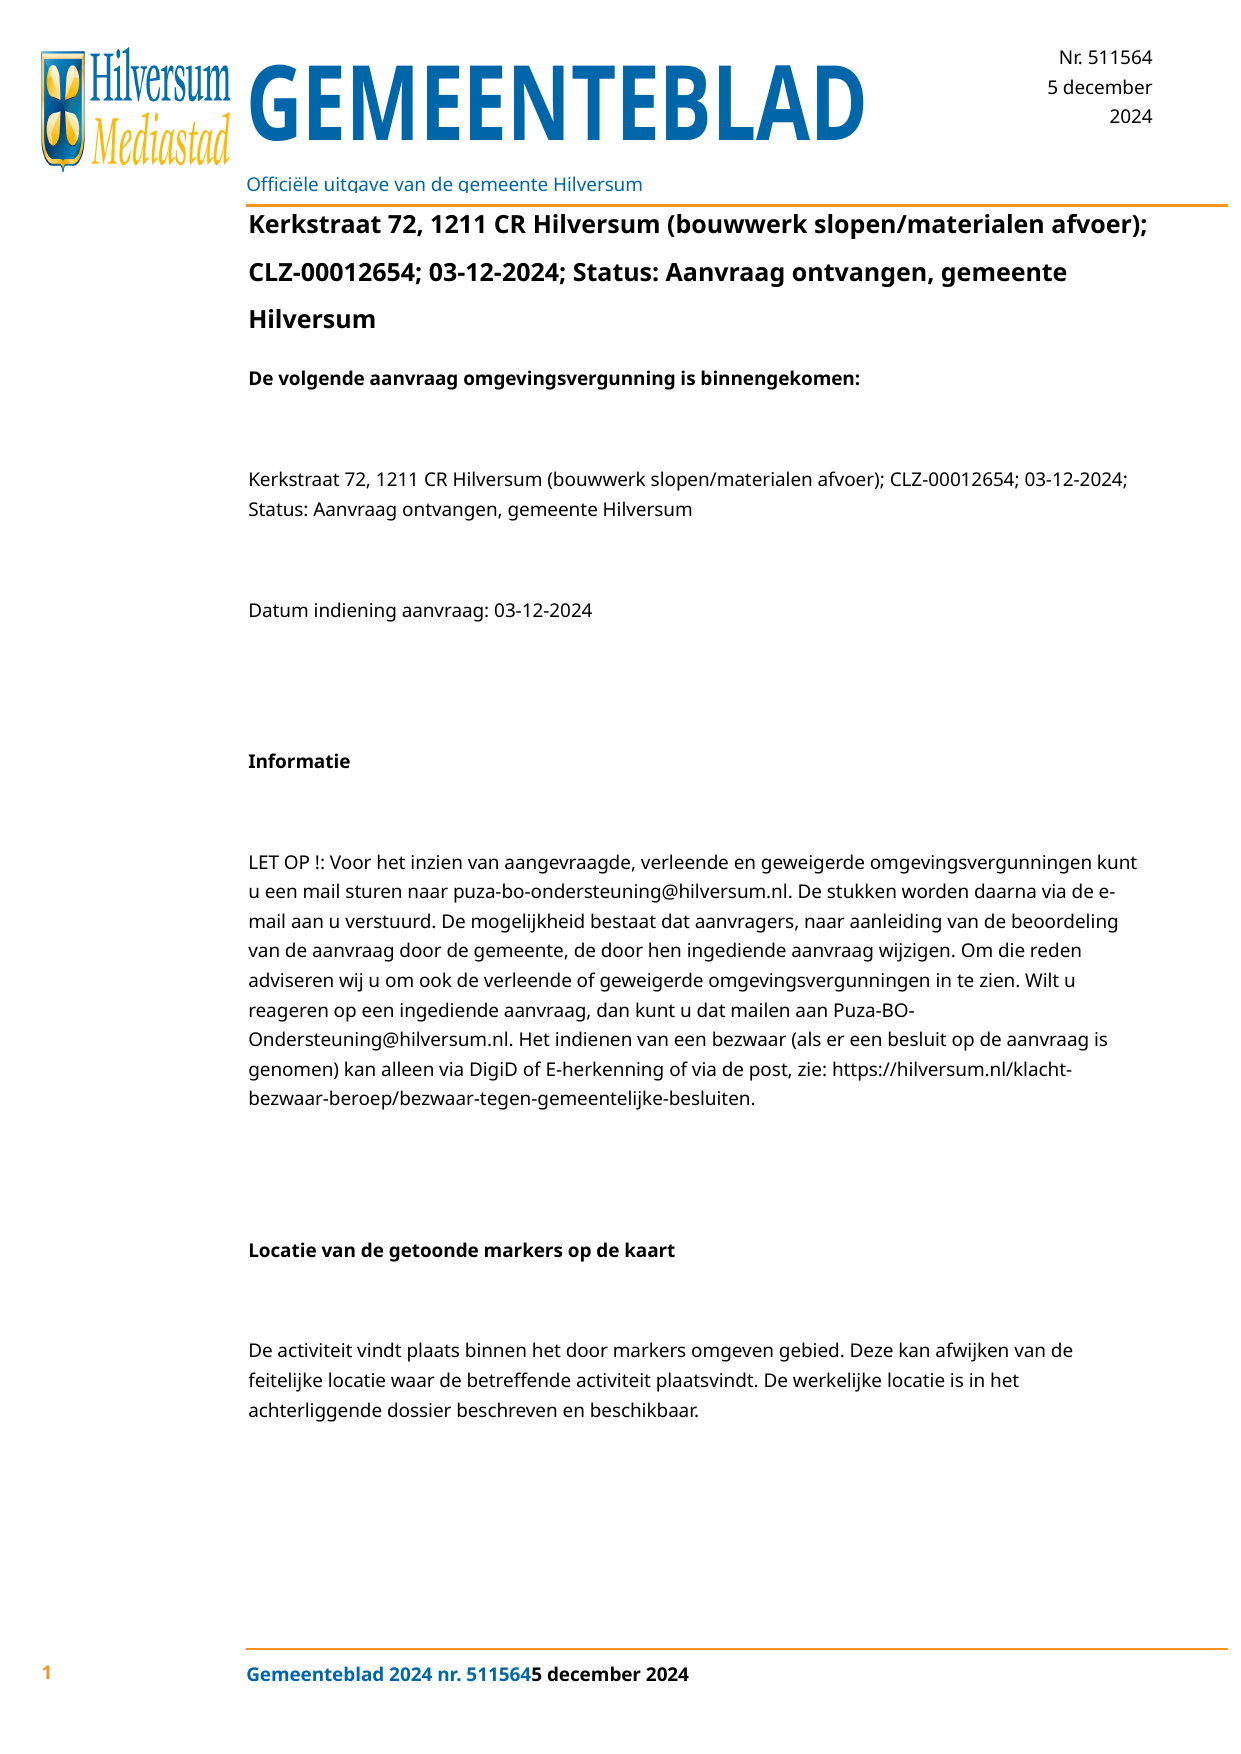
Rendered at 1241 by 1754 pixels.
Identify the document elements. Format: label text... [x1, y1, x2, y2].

text Datum indiening aanvraag: 03-12-2024 [248, 597, 1152, 622]
text Informatie [248, 748, 1152, 774]
text Locatie van de getoonde markers op de kaart [248, 1237, 1152, 1262]
text LET OP !: Voor het inzien van aangevraagde, verleende en geweigerde omgevingsvergunningen kunt u een mail sturen naar puza-bo-ondersteuning@hilversum.nl. De stukken worden daarna via de e-mail aan u verstuurd. De mogelijkheid bestaat dat aanvragers, naar aanleiding van de beoordeling van de aanvraag door de gemeente, de door hen ingediende aanvraag wijzigen. Om die reden adviseren wij u om ook de verleende of geweigerde omgevingsvergunningen in te zien. Wilt u reageren op een ingediende aanvraag, dan kunt u dat mailen aan Puza-BO-Ondersteuning@hilversum.nl. Het indienen van een bezwaar (als er een besluit op de aanvraag is genomen) kan alleen via DigiD of E-herkenning of via de post, zie: https://hilversum.nl/klacht-bezwaar-beroep/bezwaar-tegen-gemeentelijke-besluiten. [248, 849, 1152, 1111]
text Kerkstraat 72, 1211 CR Hilversum (bouwwerk slopen/materialen afvoer); CLZ-00012654; 03-12-2024; Status: Aanvraag ontvangen, gemeente Hilversum [248, 466, 1152, 522]
text Kerkstraat 72, 1211 CR Hilversum (bouwwerk slopen/materialen afvoer); CLZ-00012654; 03-12-2024; Status: Aanvraag ontvangen, gemeente Hilversum [248, 207, 1152, 336]
text De volgende aanvraag omgevingsvergunning is binnengekomen: [248, 366, 1152, 391]
picture [41, 47, 231, 172]
text De activiteit vindt plaats binnen het door markers omgeven gebied. Deze kan afwijken van de feitelijke locatie waar de betreffende activiteit plaatsvindt. De werkelijke locatie is in het achterliggende dossier beschreven en beschikbaar. [248, 1338, 1152, 1422]
